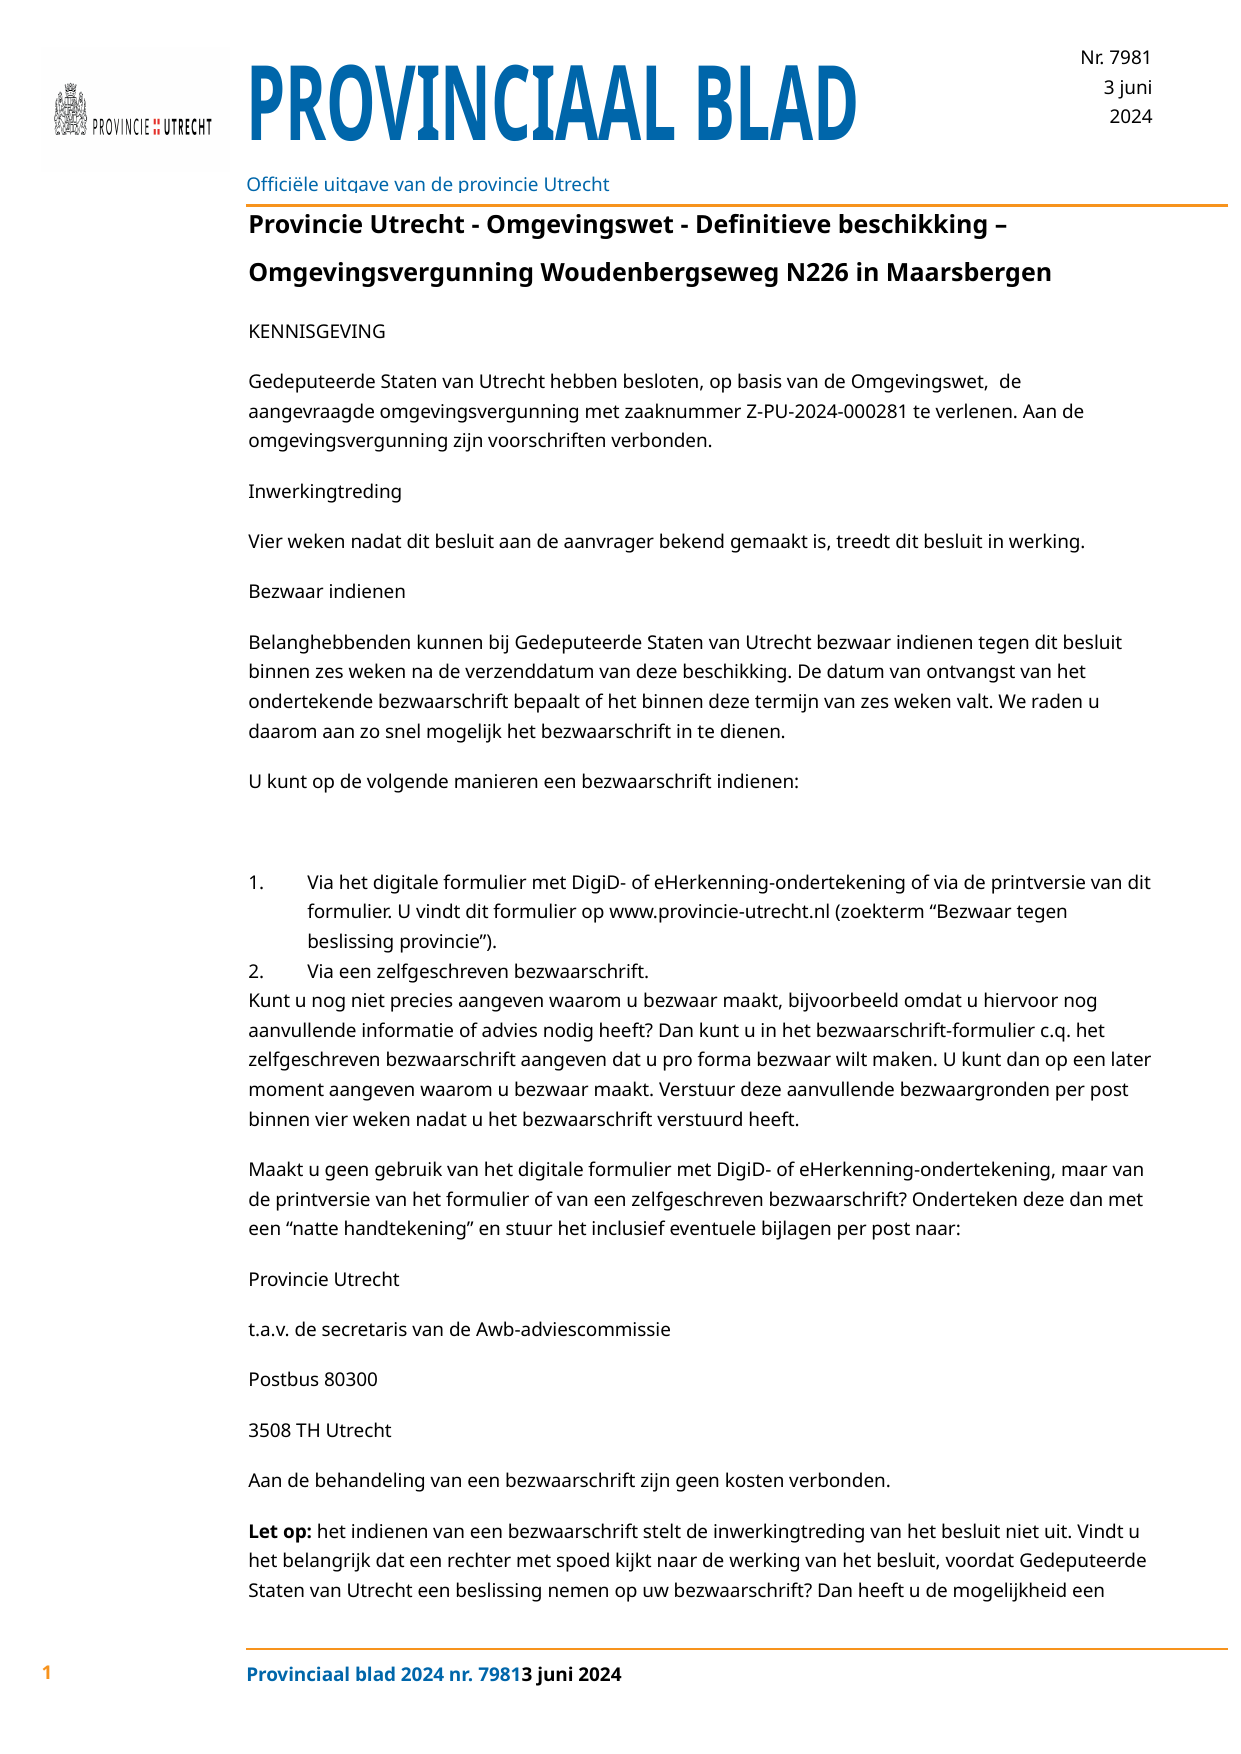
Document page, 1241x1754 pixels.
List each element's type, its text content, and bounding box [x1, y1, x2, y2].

text Kunt u nog niet precies aangeven waarom u bezwaar maakt, bijvoorbeeld omdat u hiervoor nog aanvullende informatie of advies nodig heeft? Dan kunt u in het bezwaarschrift-formulier c.q. het zelfgeschreven bezwaarschrift aangeven dat u pro forma bezwaar wilt maken. U kunt dan op een later moment aangeven waarom u bezwaar maakt. Verstuur deze aanvullende bezwaargronden per post binnen vier weken nadat u het bezwaarschrift verstuurd heeft. [248, 987, 1152, 1132]
text Inwerkingtreding [248, 478, 1152, 504]
text Belanghebbenden kunnen bij Gedeputeerde Staten van Utrecht bezwaar indienen tegen dit besluit binnen zes weken na de verzenddatum van deze beschikking. De datum van ontvangst van het ondertekende bezwaarschrift bepaalt of het binnen deze termijn van zes weken valt. We raden u daarom aan zo snel mogelijk het bezwaarschrift in te dienen. [248, 629, 1152, 744]
text t.a.v. de secretaris van de Awb-adviescommissie [248, 1316, 1152, 1342]
text Postbus 80300 [248, 1367, 1152, 1392]
text Provincie Utrecht - Omgevingswet - Definitieve beschikking – Omgevingsvergunning Woudenbergseweg N226 in Maarsbergen [248, 207, 1152, 288]
text Bezwaar indienen [248, 579, 1152, 604]
text U kunt op de volgende manieren een bezwaarschrift indienen: [248, 768, 1152, 794]
picture [41, 47, 231, 172]
text Gedeputeerde Staten van Utrecht hebben besloten, op basis van de Omgevingswet, de aangevraagde omgevingsvergunning met zaaknummer Z-PU-2024-000281 te verlenen. Aan de omgevingsvergunning zijn voorschriften verbonden. [248, 368, 1152, 453]
text Vier weken nadat dit besluit aan de aanvrager bekend gemaakt is, treedt dit besluit in werking. [248, 528, 1152, 554]
list Via het digitale formulier met DigiD- of eHerkenning-ondertekening of via de printversie van dit formulier. U vindt dit formulier op www.provincie-utrecht.nl (zoekterm “Bezwaar tegen beslissing provincie”). [248, 869, 1152, 954]
text Let op: het indienen van een bezwaarschrift stelt de inwerkingtreding van het besluit niet uit. Vindt u het belangrijk dat een rechter met spoed kijkt naar de werking van het besluit, voordat Gedeputeerde Staten van Utrecht een beslissing nemen op uw bezwaarschrift? Dan heeft u de mogelijkheid een [248, 1518, 1152, 1603]
text KENNISGEVING [248, 318, 1152, 344]
text Aan de behandeling van een bezwaarschrift zijn geen kosten verbonden. [248, 1467, 1152, 1493]
text 3508 TH Utrecht [248, 1417, 1152, 1443]
list Via een zelfgeschreven bezwaarschrift. [248, 958, 1152, 984]
text Provincie Utrecht [248, 1266, 1152, 1292]
text Maakt u geen gebruik van het digitale formulier met DigiD- of eHerkenning-ondertekening, maar van de printversie van het formulier of van een zelfgeschreven bezwaarschrift? Onderteken deze dan met een “natte handtekening” en stuur het inclusief eventuele bijlagen per post naar: [248, 1156, 1152, 1241]
